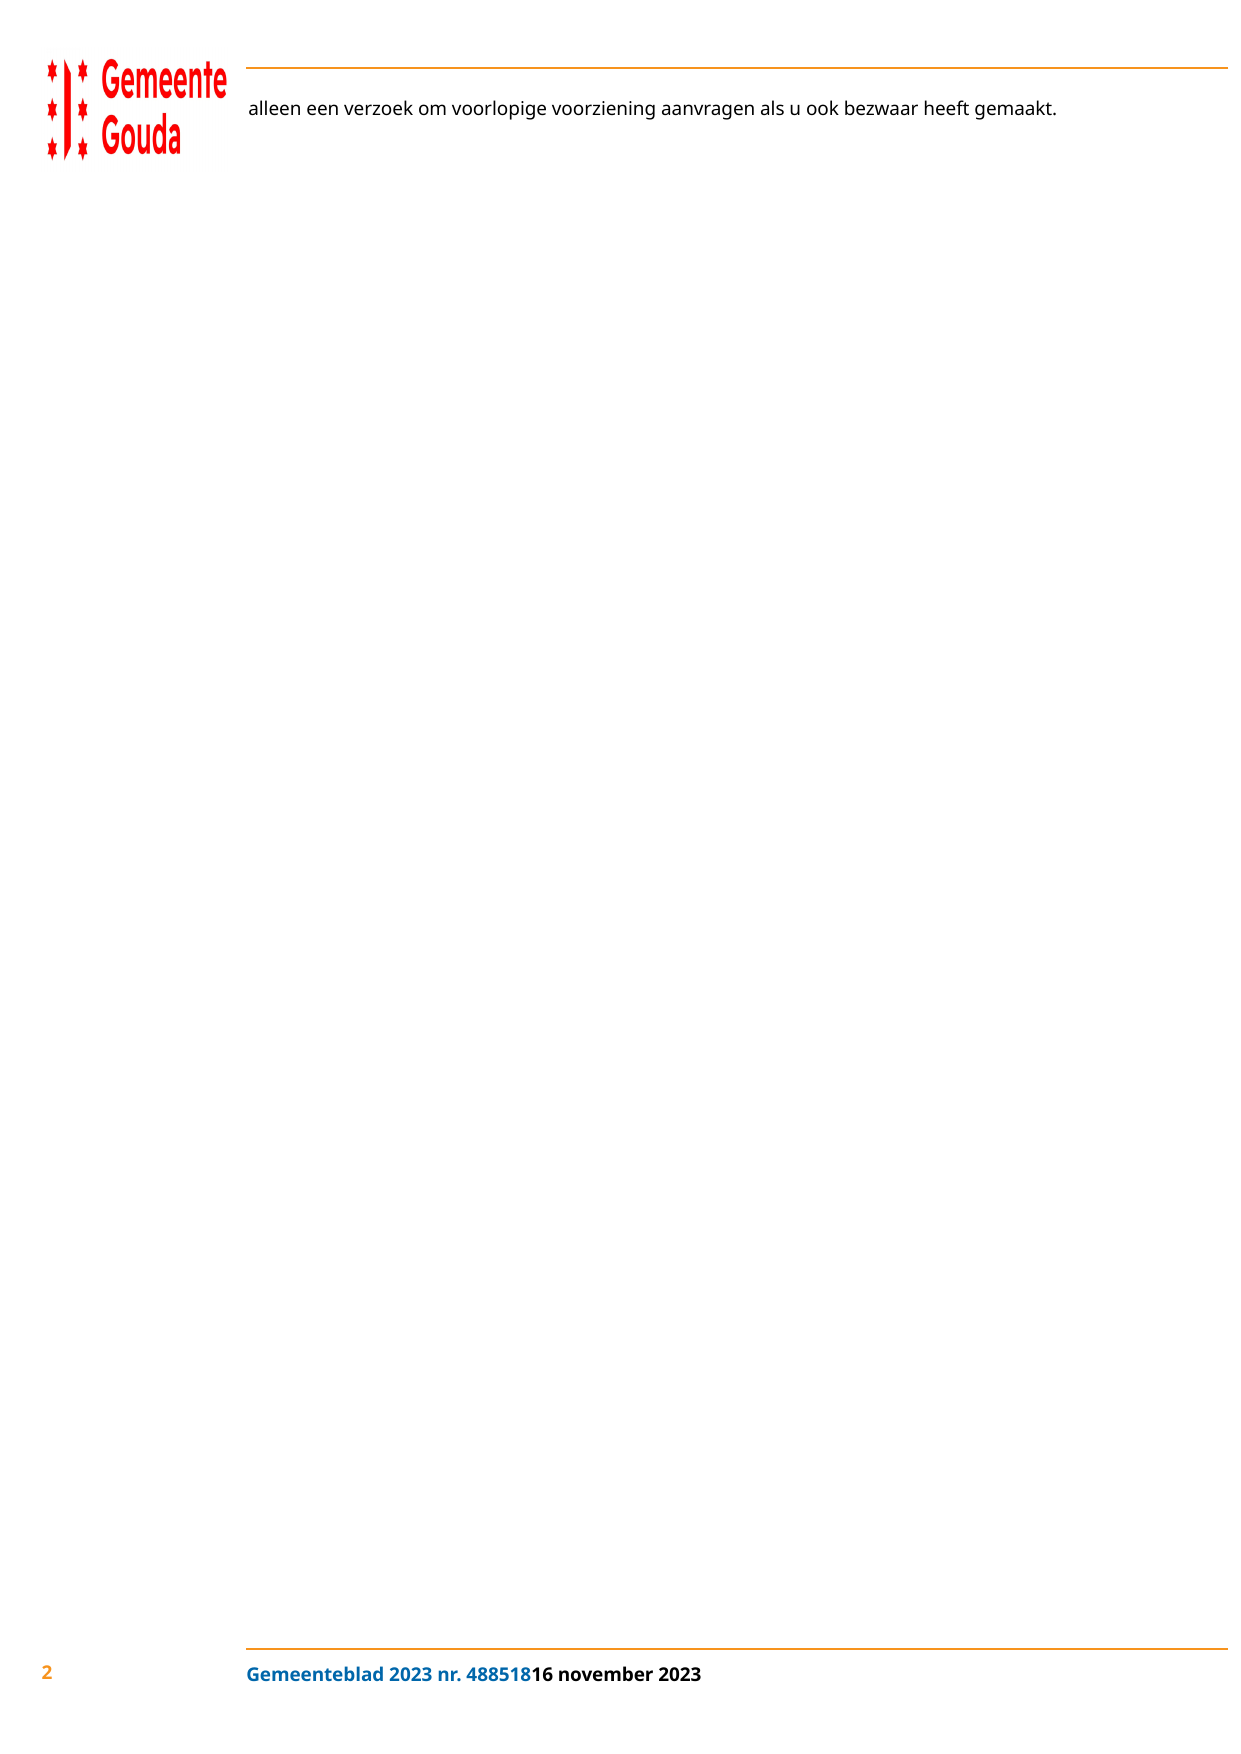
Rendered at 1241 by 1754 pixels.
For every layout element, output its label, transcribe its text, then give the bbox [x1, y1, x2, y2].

text alleen een verzoek om voorlopige voorziening aanvragen als u ook bezwaar heeft gemaakt. [248, 95, 1152, 121]
picture [41, 47, 231, 172]
